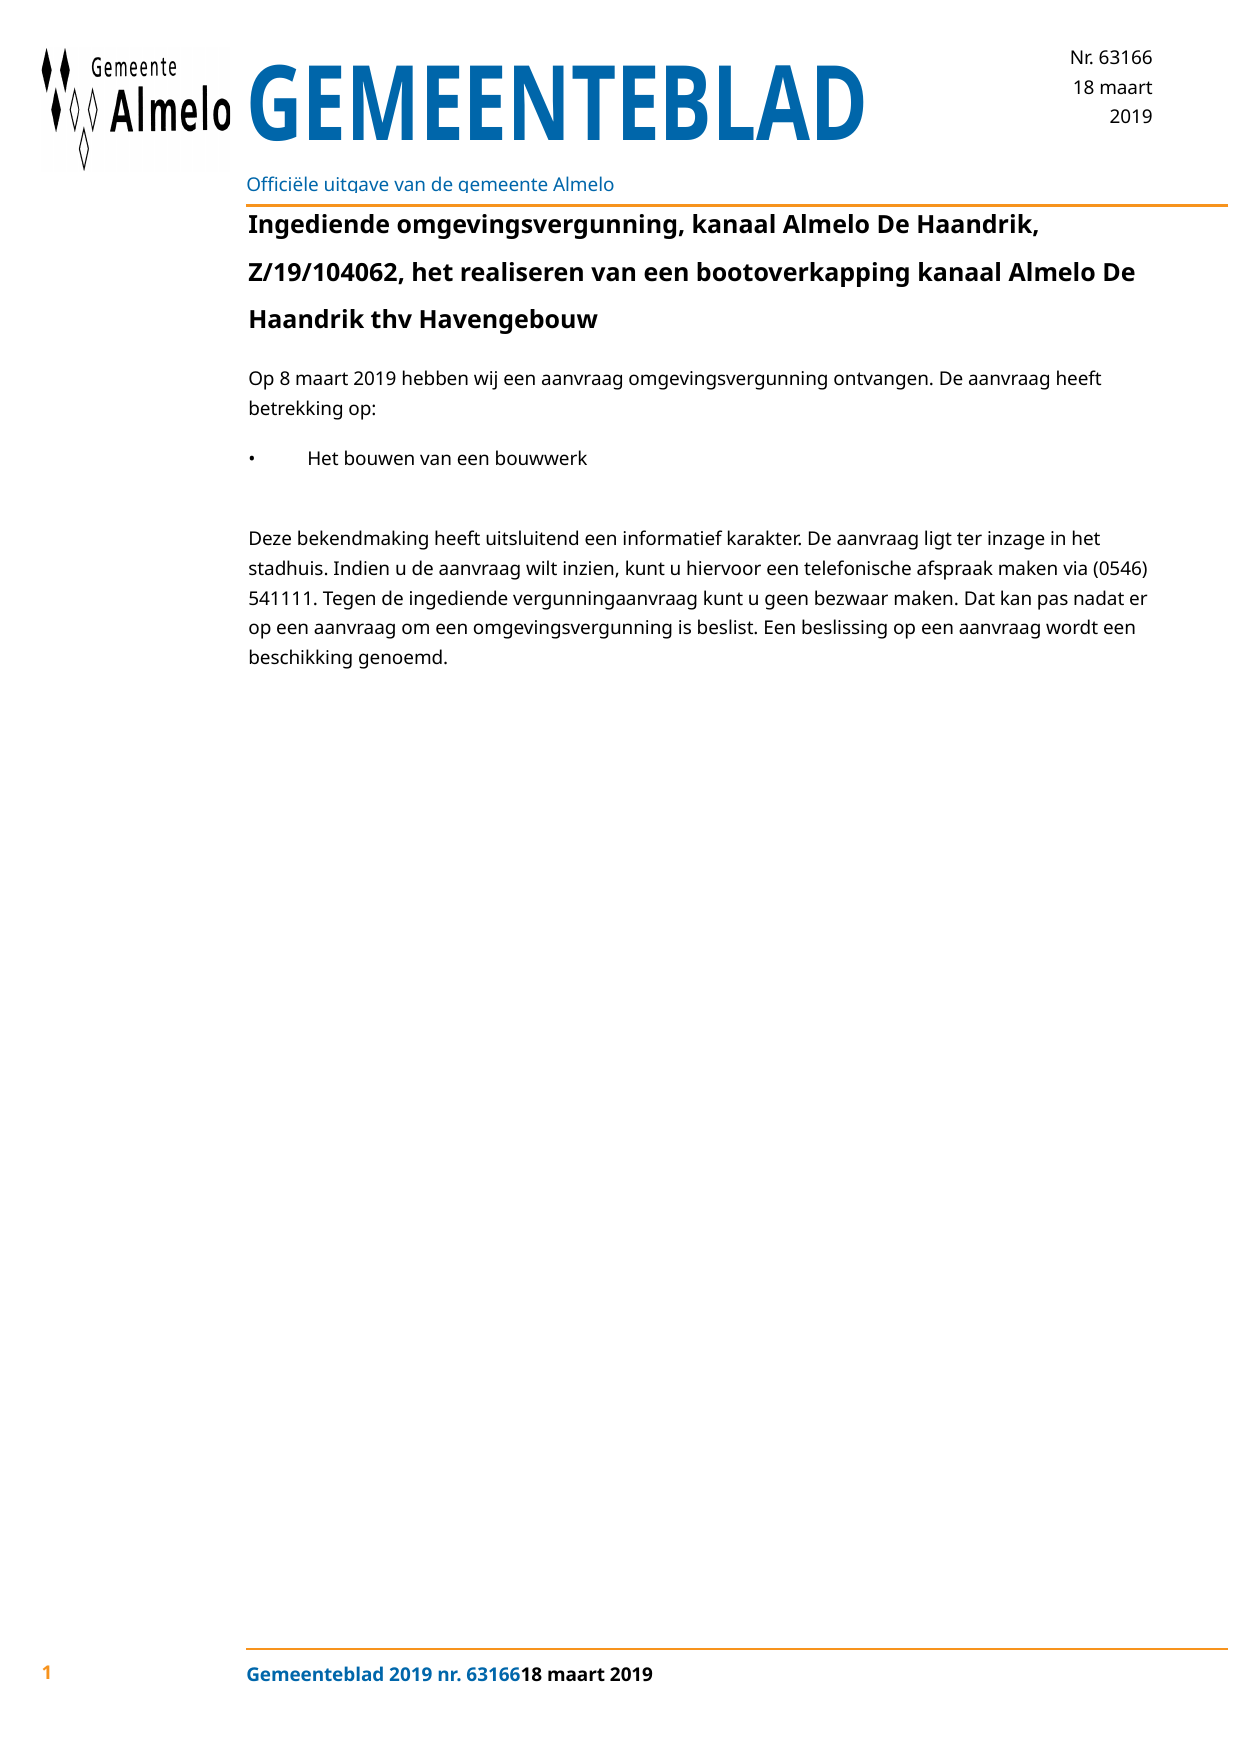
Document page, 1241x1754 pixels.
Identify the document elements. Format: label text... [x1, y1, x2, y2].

list Het bouwen van een bouwwerk [248, 446, 1152, 471]
text Deze bekendmaking heeft uitsluitend een informatief karakter. De aanvraag ligt ter inzage in het stadhuis. Indien u de aanvraag wilt inzien, kunt u hiervoor een telefonische afspraak maken via (0546) 541111. Tegen de ingediende vergunningaanvraag kunt u geen bezwaar maken. Dat kan pas nadat er op een aanvraag om een omgevingsvergunning is beslist. Een beslissing op een aanvraag wordt een beschikking genoemd. [248, 526, 1152, 669]
picture [41, 47, 231, 172]
text Op 8 maart 2019 hebben wij een aanvraag omgevingsvergunning ontvangen. De aanvraag heeft betrekking op: [248, 366, 1152, 421]
text Ingediende omgevingsvergunning, kanaal Almelo De Haandrik, Z/19/104062, het realiseren van een bootoverkapping kanaal Almelo De Haandrik thv Havengebouw [248, 207, 1152, 336]
